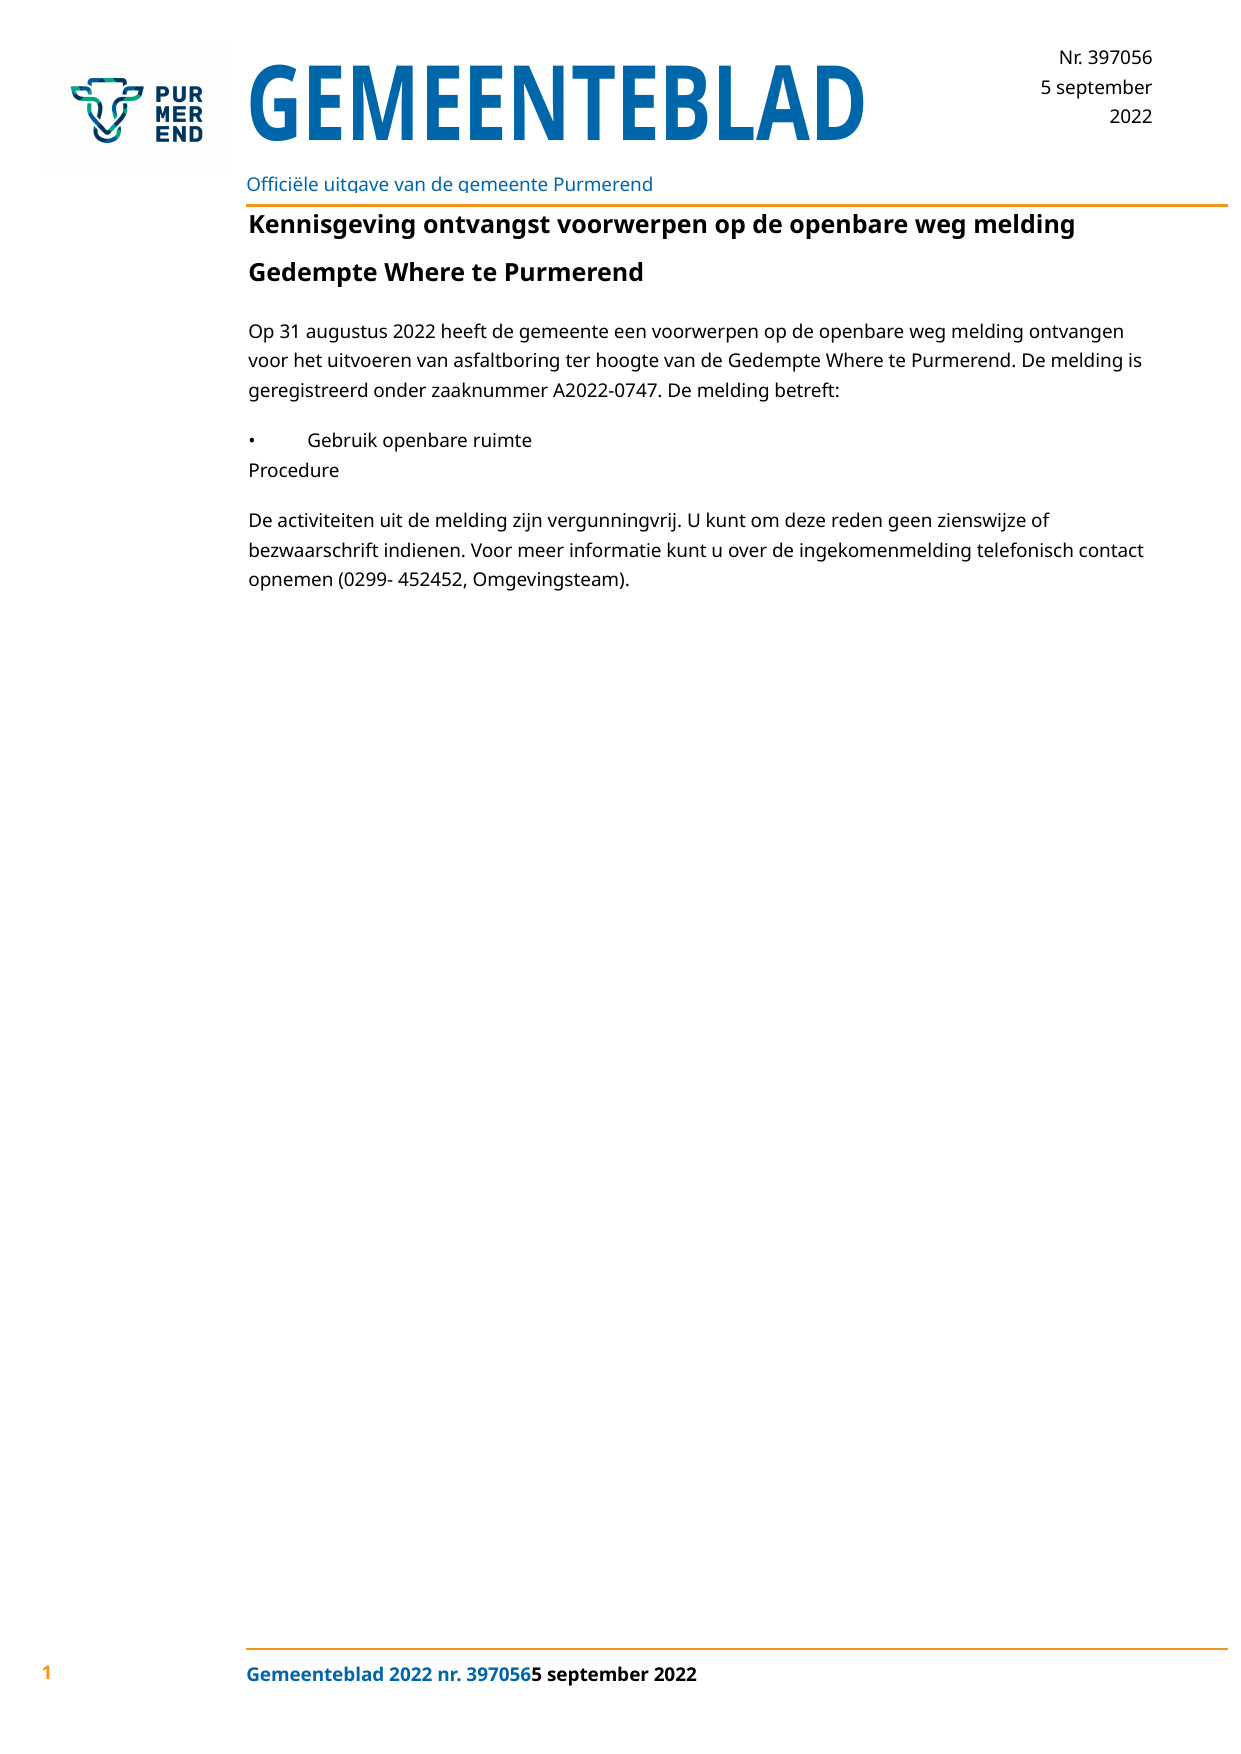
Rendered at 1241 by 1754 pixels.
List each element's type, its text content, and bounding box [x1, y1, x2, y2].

picture [41, 47, 231, 172]
text Kennisgeving ontvangst voorwerpen op de openbare weg melding Gedempte Where te Purmerend [248, 207, 1152, 288]
text Op 31 augustus 2022 heeft de gemeente een voorwerpen op de openbare weg melding ontvangen voor het uitvoeren van asfaltboring ter hoogte van de Gedempte Where te Purmerend. De melding is geregistreerd onder zaaknummer A2022-0747. De melding betreft: [248, 318, 1152, 403]
text De activiteiten uit de melding zijn vergunningvrij. U kunt om deze reden geen zienswijze of bezwaarschrift indienen. Voor meer informatie kunt u over de ingekomenmelding telefonisch contact opnemen (0299- 452452, Omgevingsteam). [248, 507, 1152, 592]
text Procedure [248, 457, 1152, 483]
list Gebruik openbare ruimte [248, 427, 1152, 453]
